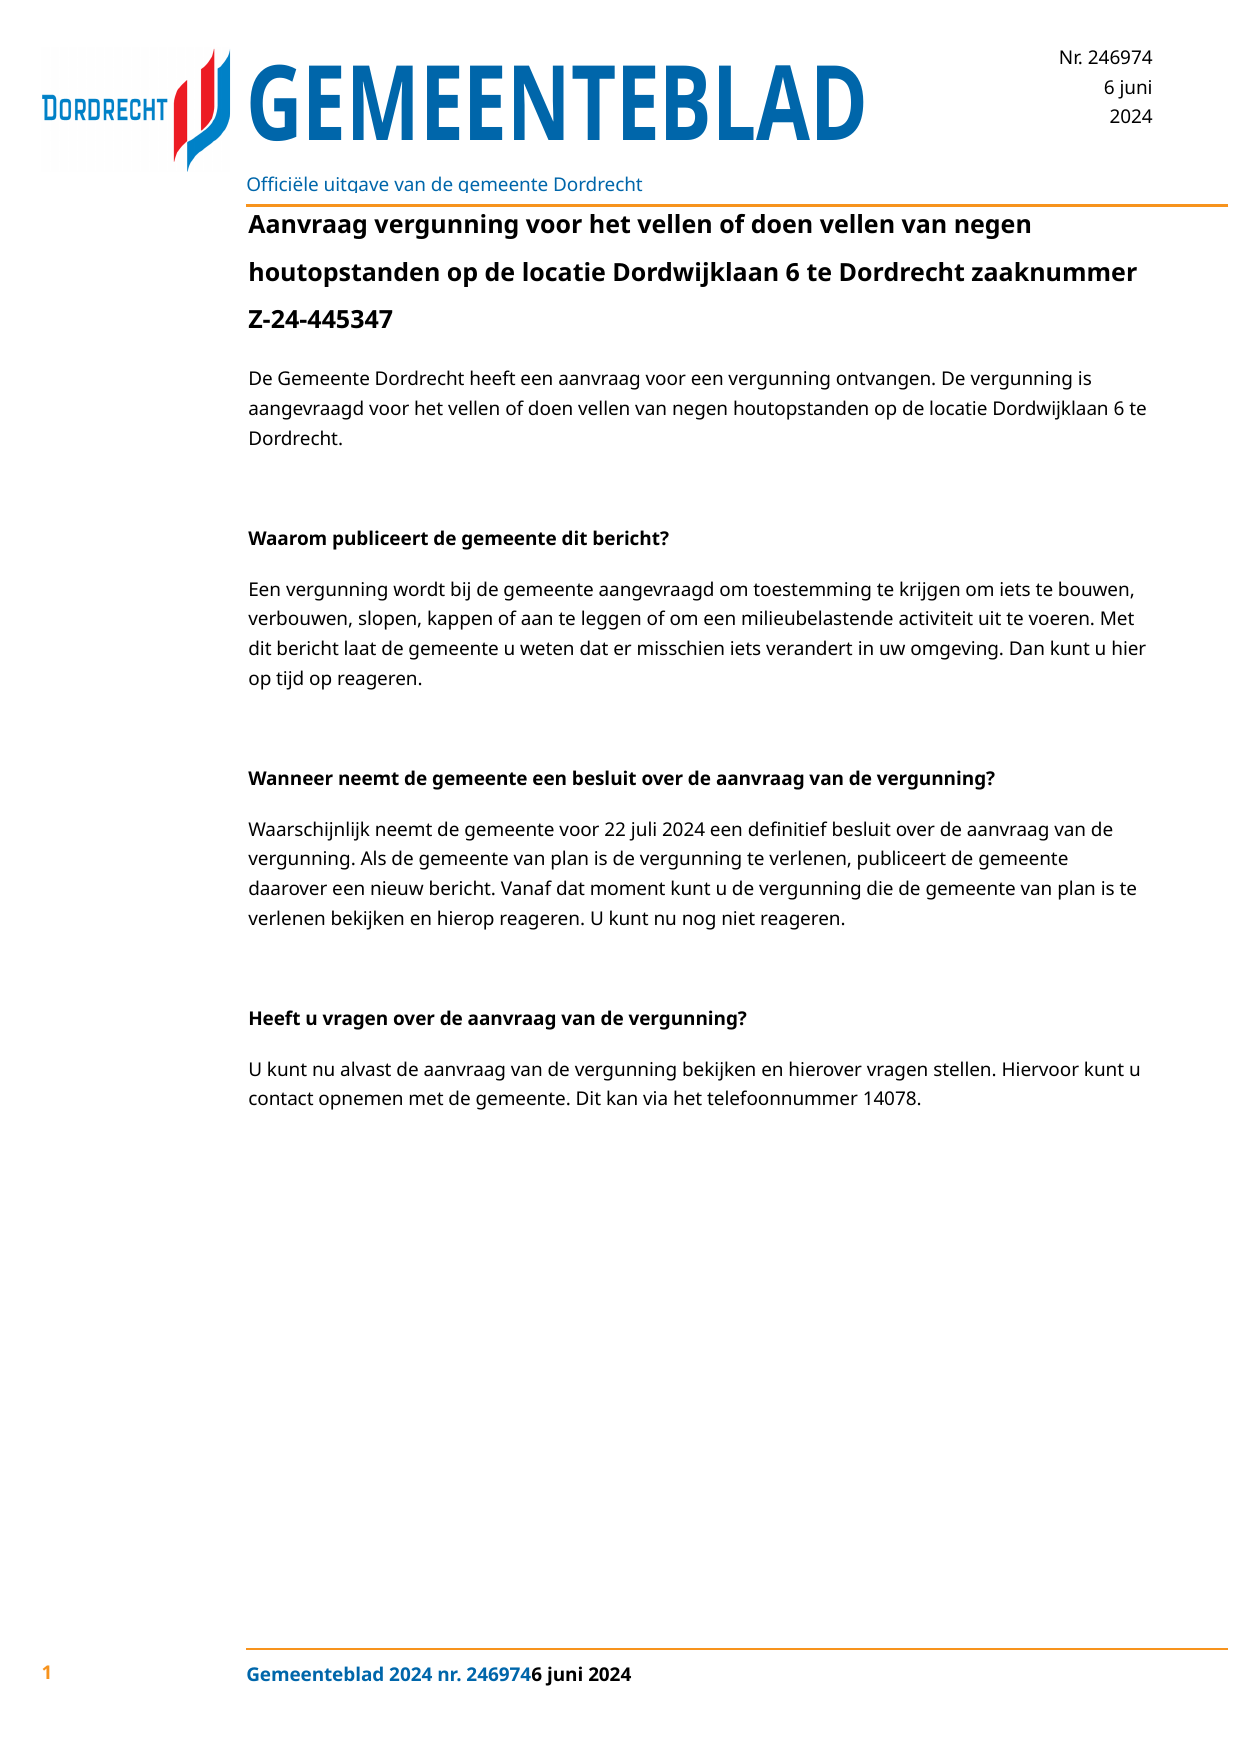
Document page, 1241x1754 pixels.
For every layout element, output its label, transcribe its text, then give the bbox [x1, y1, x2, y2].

text Een vergunning wordt bij de gemeente aangevraagd om toestemming te krijgen om iets te bouwen, verbouwen, slopen, kappen of aan te leggen of om een milieubelastende activiteit uit te voeren. Met dit bericht laat de gemeente u weten dat er misschien iets verandert in uw omgeving. Dan kunt u hier op tijd op reageren. [248, 576, 1152, 690]
picture [41, 47, 231, 172]
text Aanvraag vergunning voor het vellen of doen vellen van negen houtopstanden op de locatie Dordwijklaan 6 te Dordrecht zaaknummer Z-24-445347 [248, 207, 1152, 336]
text De Gemeente Dordrecht heeft een aanvraag voor een vergunning ontvangen. De vergunning is aangevraagd voor het vellen of doen vellen van negen houtopstanden op de locatie Dordwijklaan 6 te Dordrecht. [248, 366, 1152, 450]
text Waarom publiceert de gemeente dit bericht? [248, 526, 1152, 551]
text U kunt nu alvast de aanvraag van de vergunning bekijken en hierover vragen stellen. Hiervoor kunt u contact opnemen met de gemeente. Dit kan via het telefoonnummer 14078. [248, 1056, 1152, 1111]
text Wanneer neemt de gemeente een besluit over de aanvraag van de vergunning? [248, 766, 1152, 791]
text Heeft u vragen over de aanvraag van de vergunning? [248, 1006, 1152, 1031]
text Waarschijnlijk neemt de gemeente voor 22 juli 2024 een definitief besluit over de aanvraag van de vergunning. Als de gemeente van plan is de vergunning te verlenen, publiceert de gemeente daarover een nieuw bericht. Vanaf dat moment kunt u de vergunning die de gemeente van plan is te verlenen bekijken en hierop reageren. U kunt nu nog niet reageren. [248, 816, 1152, 930]
